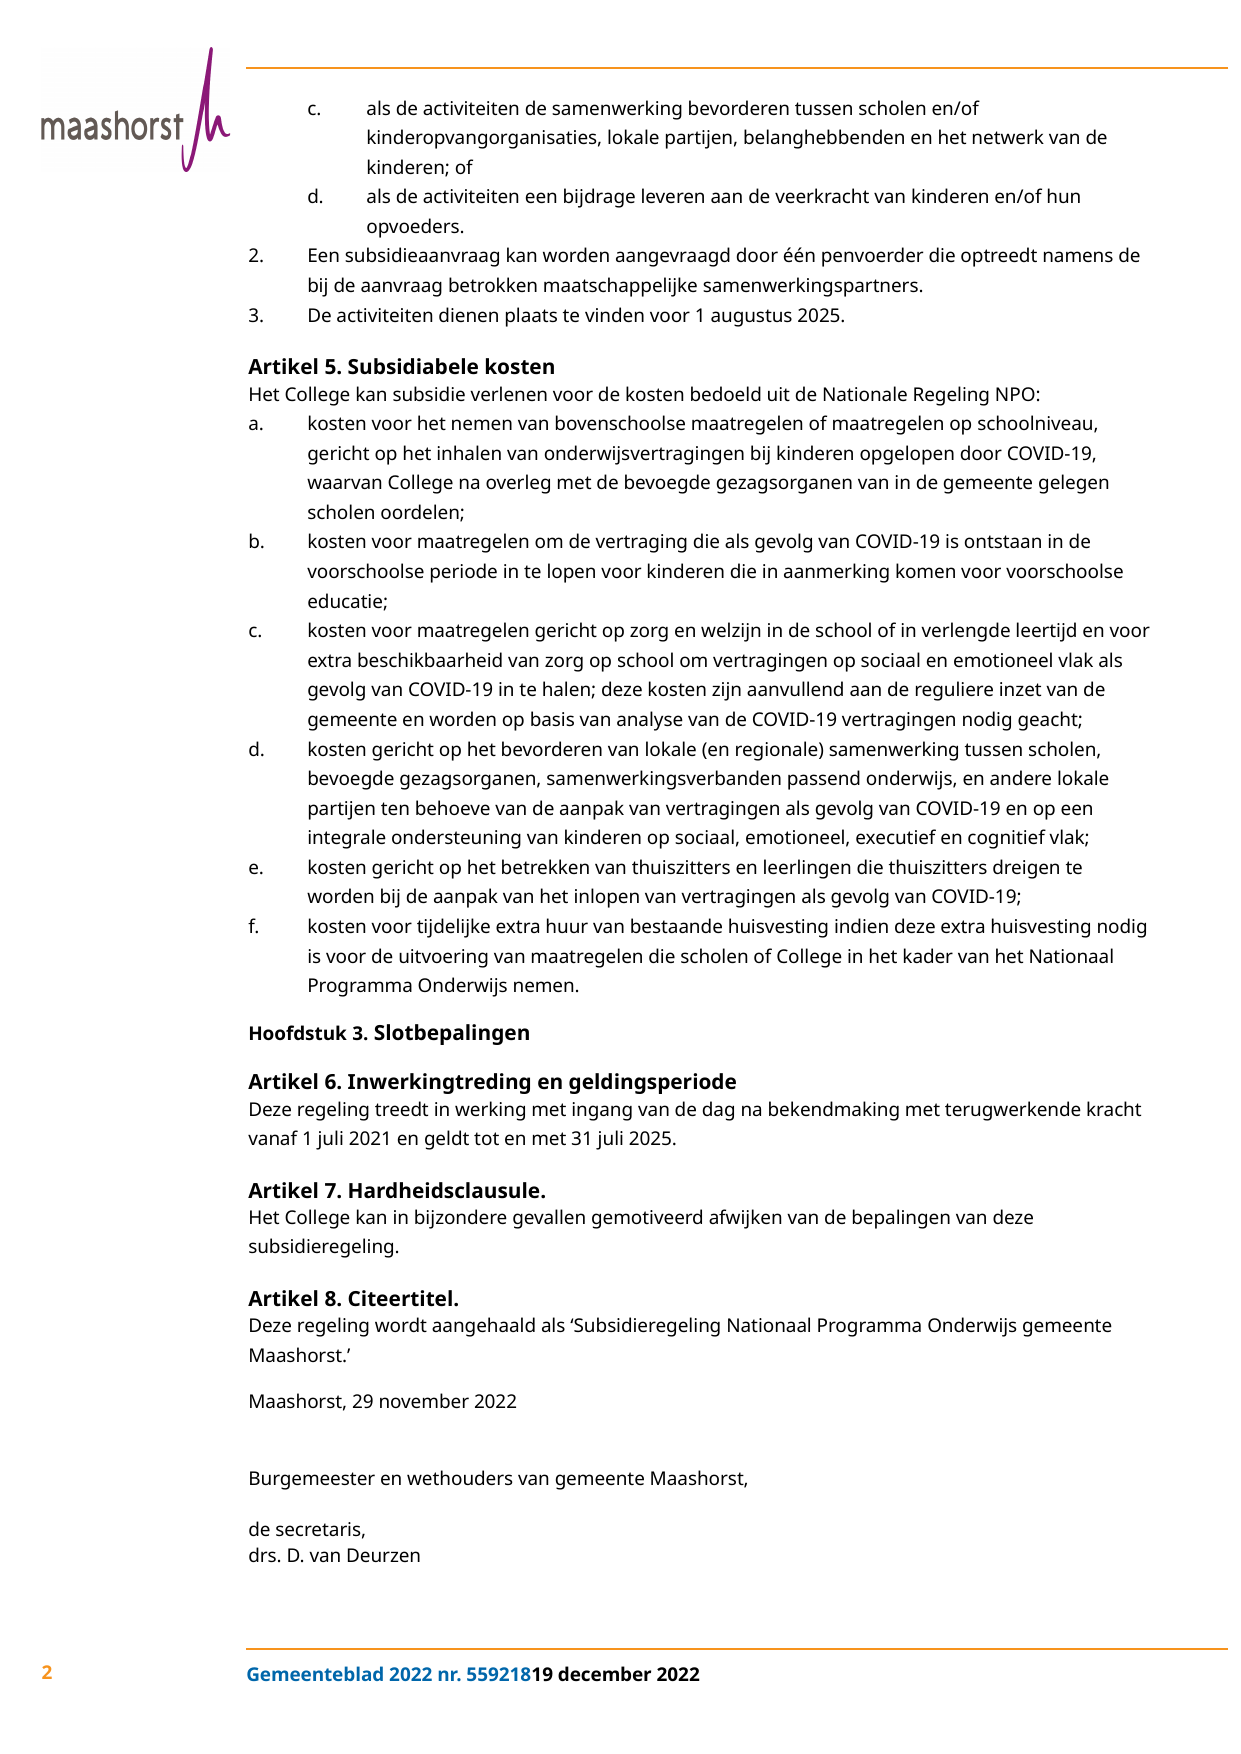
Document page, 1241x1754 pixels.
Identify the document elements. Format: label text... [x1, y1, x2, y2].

list als de activiteiten de samenwerking bevorderen tussen scholen en/of kinderopvangorganisaties, lokale partijen, belanghebbenden en het netwerk van de kinderen; of [307, 95, 1152, 180]
text Maashorst, 29 november 2022 [248, 1388, 1152, 1413]
text Deze regeling wordt aangehaald als ‘Subsidieregeling Nationaal Programma Onderwijs gemeente Maashorst.’ [248, 1313, 1152, 1368]
text Artikel 7. Hardheidsclausule. [248, 1176, 1152, 1204]
picture [41, 47, 231, 172]
list kosten gericht op het bevorderen van lokale (en regionale) samenwerking tussen scholen, bevoegde gezagsorganen, samenwerkingsverbanden passend onderwijs, en andere lokale partijen ten behoeve van de aanpak van vertragingen als gevolg van COVID-19 en op een integrale ondersteuning van kinderen op sociaal, emotioneel, executief en cognitief vlak; [248, 736, 1152, 850]
text Artikel 6. Inwerkingtreding en geldingsperiode [248, 1067, 1152, 1096]
list De activiteiten dienen plaats te vinden voor 1 augustus 2025. [248, 302, 1152, 328]
text de secretaris, [248, 1516, 1152, 1542]
text Burgemeester en wethouders van gemeente Maashorst, [248, 1465, 1152, 1491]
text Het College kan in bijzondere gevallen gemotiveerd afwijken van de bepalingen van deze subsidieregeling. [248, 1204, 1152, 1259]
text Artikel 5. Subsidiabele kosten [248, 352, 1152, 381]
list Een subsidieaanvraag kan worden aangevraagd door één penvoerder die optreedt namens de bij de aanvraag betrokken maatschappelijke samenwerkingspartners. [248, 243, 1152, 298]
text Hoofdstuk 3. Slotbepalingen [248, 1018, 1152, 1046]
list als de activiteiten een bijdrage leveren aan de veerkracht van kinderen en/of hun opvoeders. [307, 183, 1152, 239]
list kosten gericht op het betrekken van thuiszitters en leerlingen die thuiszitters dreigen te worden bij de aanpak van het inlopen van vertragingen als gevolg van COVID-19; [248, 854, 1152, 909]
list kosten voor maatregelen gericht op zorg en welzijn in de school of in verlengde leertijd en voor extra beschikbaarheid van zorg op school om vertragingen op sociaal en emotioneel vlak als gevolg van COVID-19 in te halen; deze kosten zijn aanvullend aan de reguliere inzet van de gemeente en worden op basis van analyse van de COVID-19 vertragingen nodig geacht; [248, 617, 1152, 732]
list kosten voor tijdelijke extra huur van bestaande huisvesting indien deze extra huisvesting nodig is voor de uitvoering van maatregelen die scholen of College in het kader van het Nationaal Programma Onderwijs nemen. [248, 913, 1152, 998]
text drs. D. van Deurzen [248, 1542, 1152, 1568]
text Deze regeling treedt in werking met ingang van de dag na bekendmaking met terugwerkende kracht vanaf 1 juli 2021 en geldt tot en met 31 juli 2025. [248, 1096, 1152, 1151]
text Artikel 8. Citeertitel. [248, 1284, 1152, 1313]
list kosten voor het nemen van bovenschoolse maatregelen of maatregelen op schoolniveau, gericht op het inhalen van onderwijsvertragingen bij kinderen opgelopen door COVID-19, waarvan College na overleg met de bevoegde gezagsorganen van in de gemeente gelegen scholen oordelen; [248, 410, 1152, 525]
list kosten voor maatregelen om de vertraging die als gevolg van COVID-19 is ontstaan in de voorschoolse periode in te lopen voor kinderen die in aanmerking komen voor voorschoolse educatie; [248, 529, 1152, 613]
text Het College kan subsidie verlenen voor de kosten bedoeld uit de Nationale Regeling NPO: [248, 381, 1152, 406]
